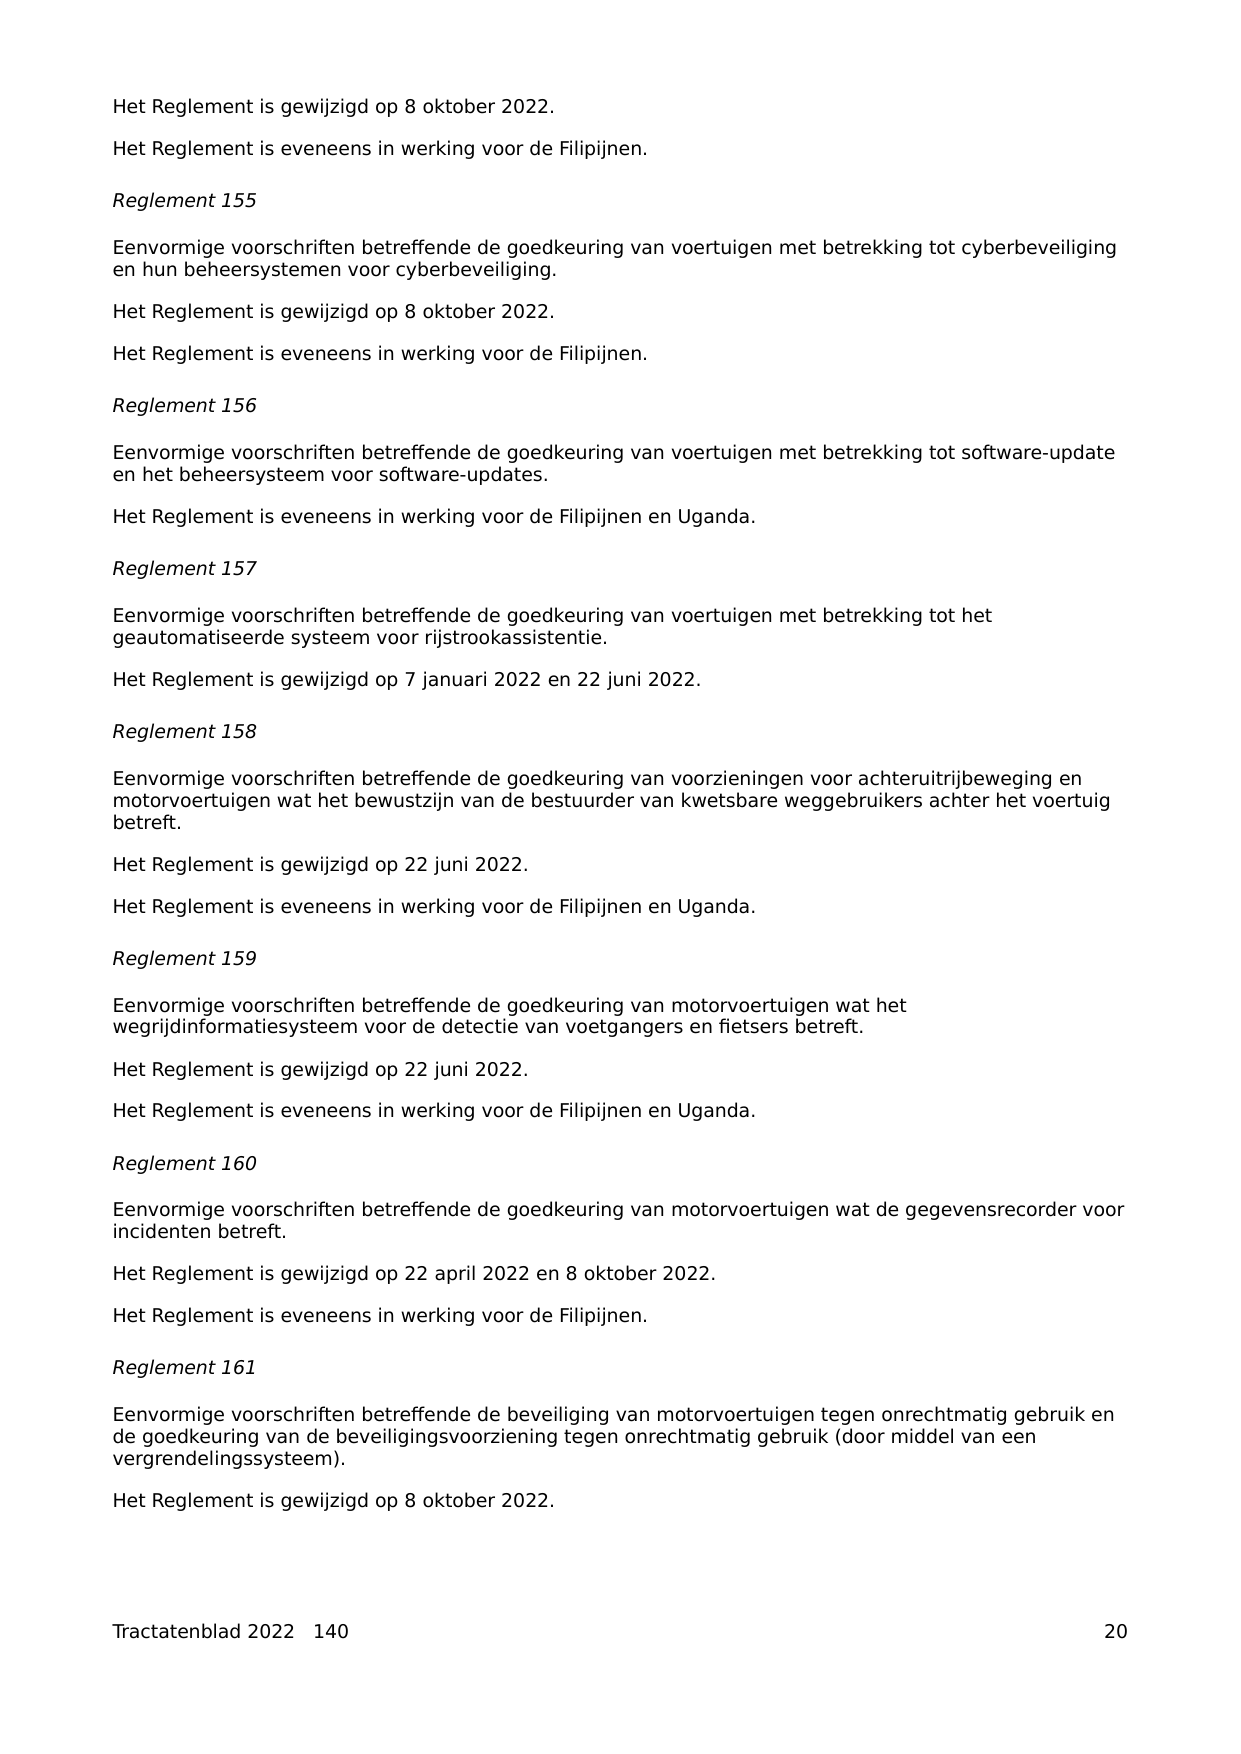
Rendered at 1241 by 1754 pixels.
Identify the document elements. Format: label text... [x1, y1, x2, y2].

text Het Reglement is gewijzigd op 22 april 2022 en 8 oktober 2022. [112, 1263, 1128, 1285]
subtitle Reglement 161 [112, 1357, 1128, 1379]
text Eenvormige voorschriften betreffende de beveiliging van motorvoertuigen tegen onrechtmatig gebruik en de goedkeuring van de beveiligingsvoorziening tegen onrechtmatig gebruik (door middel van een vergrendelingssysteem). [112, 1404, 1128, 1470]
text Eenvormige voorschriften betreffende de goedkeuring van voorzieningen voor achteruitrijbeweging en motorvoertuigen wat het bewustzijn van de bestuurder van kwetsbare weggebruikers achter het voertuig betreft. [112, 768, 1128, 833]
subtitle Reglement 159 [112, 947, 1128, 969]
subtitle Reglement 157 [112, 558, 1128, 580]
text Het Reglement is gewijzigd op 22 juni 2022. [112, 853, 1128, 876]
text Eenvormige voorschriften betreffende de goedkeuring van voertuigen met betrekking tot cyberbeveiliging en hun beheersystemen voor cyberbeveiliging. [112, 237, 1128, 281]
text Het Reglement is gewijzigd op 8 oktober 2022. [112, 1490, 1128, 1512]
text Het Reglement is eveneens in werking voor de Filipijnen. [112, 138, 1128, 160]
subtitle Reglement 158 [112, 721, 1128, 743]
text Eenvormige voorschriften betreffende de goedkeuring van voertuigen met betrekking tot het geautomatiseerde systeem voor rijstrookassistentie. [112, 605, 1128, 649]
text Eenvormige voorschriften betreffende de goedkeuring van voertuigen met betrekking tot software-update en het beheersysteem voor software-updates. [112, 442, 1128, 486]
text Het Reglement is gewijzigd op 8 oktober 2022. [112, 301, 1128, 323]
text Eenvormige voorschriften betreffende de goedkeuring van motorvoertuigen wat de gegevensrecorder voor incidenten betreft. [112, 1199, 1128, 1243]
text Het Reglement is gewijzigd op 8 oktober 2022. [112, 96, 1128, 118]
text Het Reglement is eveneens in werking voor de Filipijnen. [112, 343, 1128, 365]
subtitle Reglement 156 [112, 395, 1128, 417]
text Het Reglement is eveneens in werking voor de Filipijnen en Uganda. [112, 506, 1128, 528]
text Het Reglement is eveneens in werking voor de Filipijnen. [112, 1305, 1128, 1327]
text Het Reglement is gewijzigd op 7 januari 2022 en 22 juni 2022. [112, 669, 1128, 691]
subtitle Reglement 155 [112, 190, 1128, 212]
text Het Reglement is eveneens in werking voor de Filipijnen en Uganda. [112, 896, 1128, 917]
subtitle Reglement 160 [112, 1152, 1128, 1174]
text Het Reglement is gewijzigd op 22 juni 2022. [112, 1058, 1128, 1080]
text Eenvormige voorschriften betreffende de goedkeuring van motorvoertuigen wat het wegrijdinformatiesysteem voor de detectie van voetgangers en fietsers betreft. [112, 994, 1128, 1038]
text Het Reglement is eveneens in werking voor de Filipijnen en Uganda. [112, 1100, 1128, 1122]
